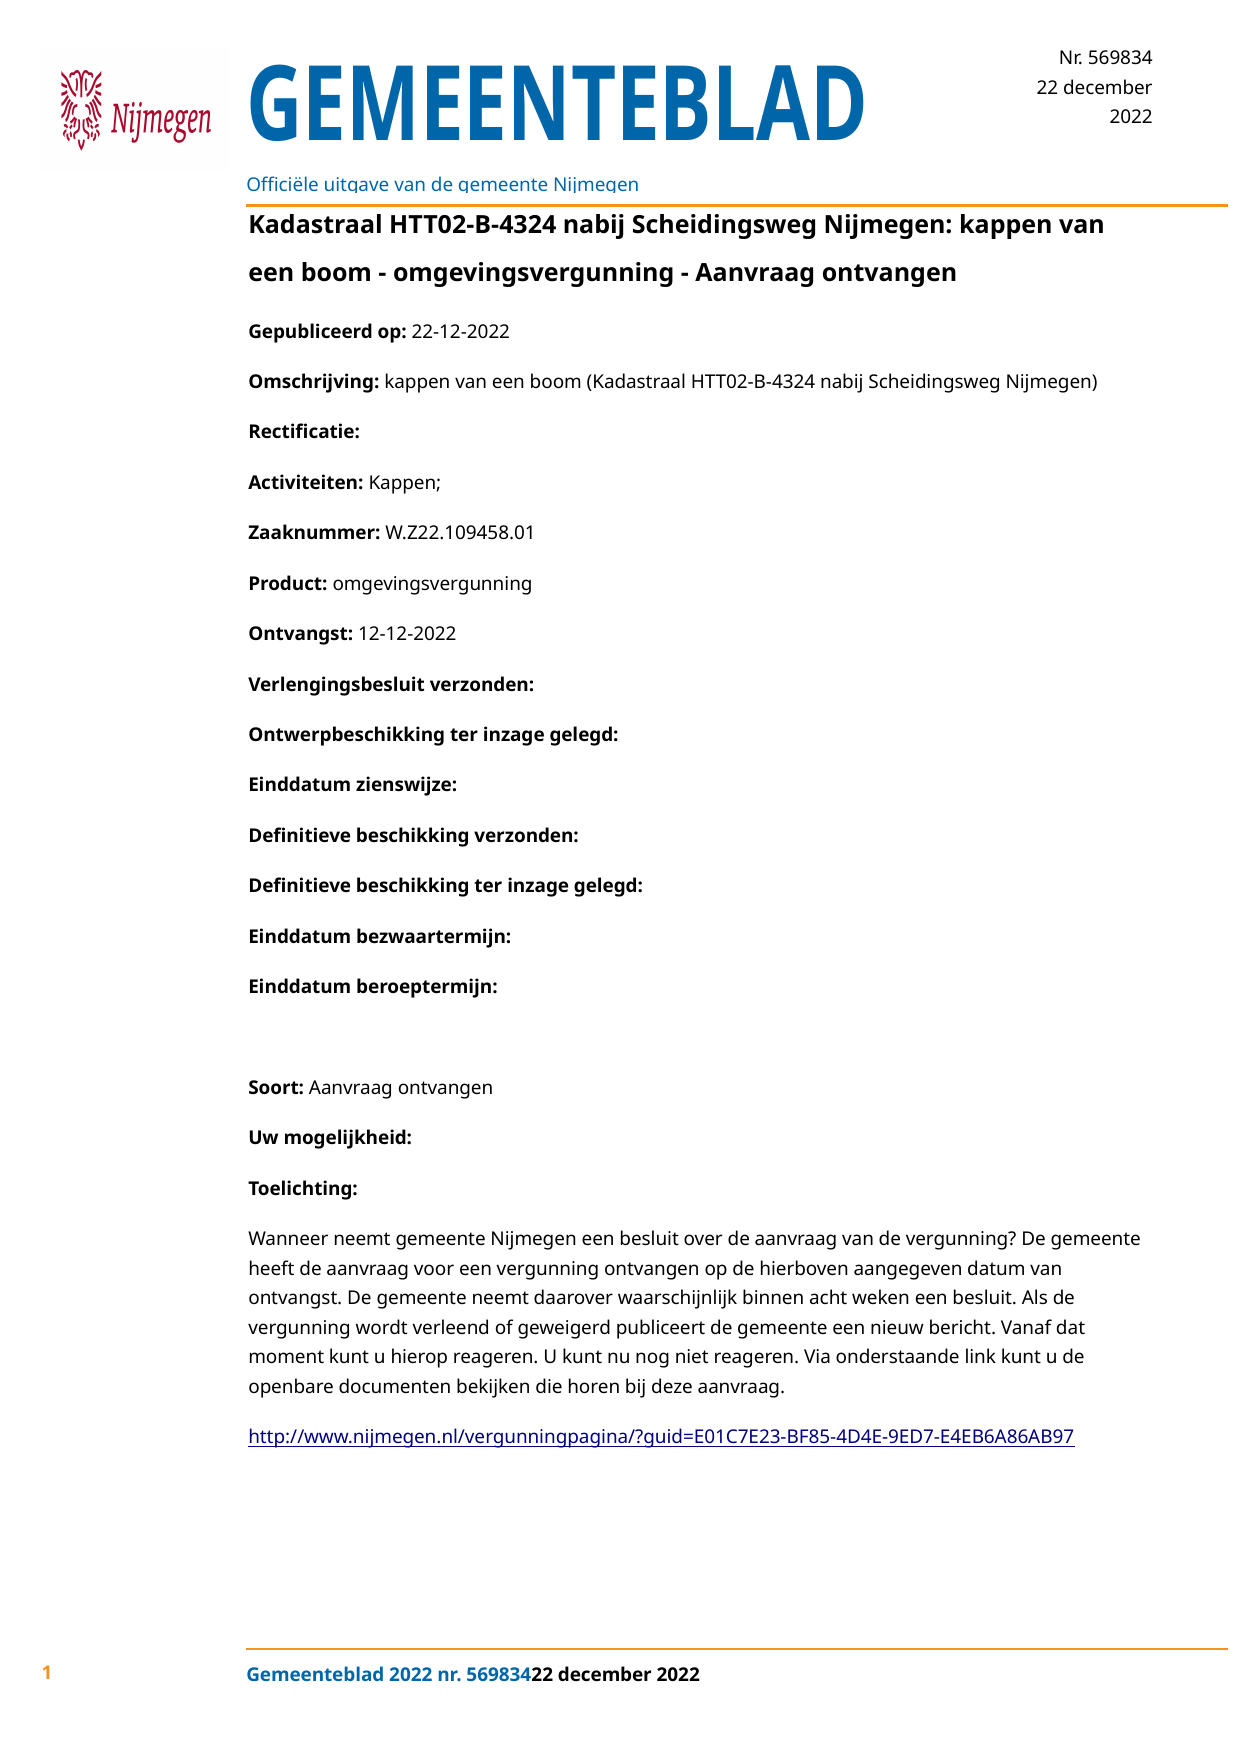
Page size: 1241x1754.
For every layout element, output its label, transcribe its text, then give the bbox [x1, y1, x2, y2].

text Activiteiten: Kappen; [248, 469, 1152, 495]
text Zaaknummer: W.Z22.109458.01 [248, 519, 1152, 545]
text Einddatum zienswijze: [248, 772, 1152, 797]
picture [41, 47, 231, 172]
text http://www.nijmegen.nl/vergunningpagina/?guid=E01C7E23-BF85-4D4E-9ED7-E4EB6A86AB97 [248, 1424, 1152, 1449]
text Ontvangst: 12-12-2022 [248, 620, 1152, 646]
text Kadastraal HTT02-B-4324 nabij Scheidingsweg Nijmegen: kappen van een boom - omgevingsvergunning - Aanvraag ontvangen [248, 207, 1152, 288]
text Gepubliceerd op: 22-12-2022 [248, 318, 1152, 344]
text Einddatum bezwaartermijn: [248, 923, 1152, 949]
text Definitieve beschikking ter inzage gelegd: [248, 872, 1152, 898]
text Toelichting: [248, 1175, 1152, 1201]
text Einddatum beroeptermijn: [248, 973, 1152, 999]
text Definitieve beschikking verzonden: [248, 822, 1152, 848]
text Omschrijving: kappen van een boom (Kadastraal HTT02-B-4324 nabij Scheidingsweg Nijmegen) [248, 368, 1152, 394]
text Product: omgevingsvergunning [248, 570, 1152, 596]
text Rectificatie: [248, 419, 1152, 444]
text Verlengingsbesluit verzonden: [248, 671, 1152, 697]
text Soort: Aanvraag ontvangen [248, 1074, 1152, 1100]
text Ontwerpbeschikking ter inzage gelegd: [248, 721, 1152, 747]
text Uw mogelijkheid: [248, 1124, 1152, 1150]
text Wanneer neemt gemeente Nijmegen een besluit over de aanvraag van de vergunning? De gemeente heeft de aanvraag voor een vergunning ontvangen op de hierboven aangegeven datum van ontvangst. De gemeente neemt daarover waarschijnlijk binnen acht weken een besluit. Als de vergunning wordt verleend of geweigerd publiceert de gemeente een nieuw bericht. Vanaf dat moment kunt u hierop reageren. U kunt nu nog niet reageren. Via onderstaande link kunt u de openbare documenten bekijken die horen bij deze aanvraag. [248, 1225, 1152, 1399]
